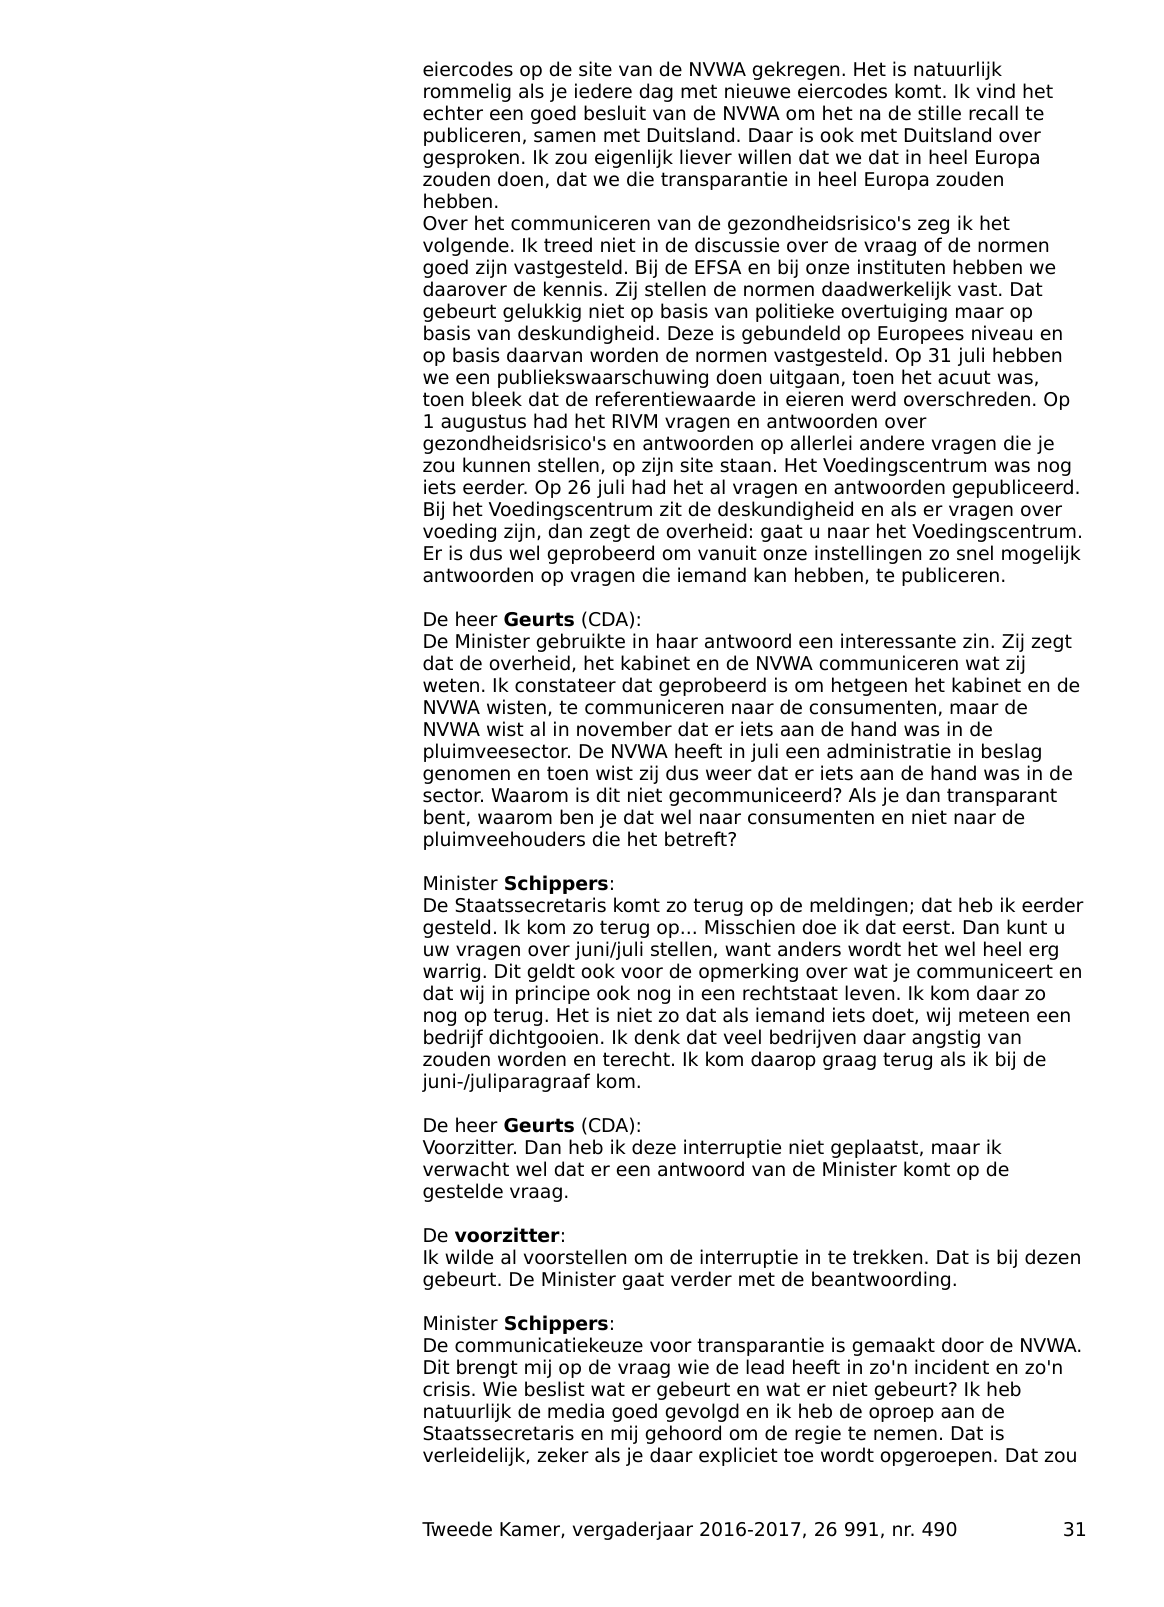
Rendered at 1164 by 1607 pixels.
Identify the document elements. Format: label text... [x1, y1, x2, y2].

text Voorzitter. Dan heb ik deze interruptie niet geplaatst, maar ik verwacht wel dat er een antwoord van de Minister komt op de gestelde vraag. [422, 1137, 1087, 1203]
text Minister Schippers: [422, 1313, 1087, 1335]
text De Minister gebruikte in haar antwoord een interessante zin. Zij zegt dat de overheid, het kabinet en de NVWA communiceren wat zij weten. Ik constateer dat geprobeerd is om hetgeen het kabinet en de NVWA wisten, te communiceren naar de consumenten, maar de NVWA wist al in november dat er iets aan de hand was in de pluimveesector. De NVWA heeft in juli een administratie in beslag genomen en toen wist zij dus weer dat er iets aan de hand was in de sector. Waarom is dit niet gecommuniceerd? Als je dan transparant bent, waarom ben je dat wel naar consumenten en niet naar de pluimveehouders die het betreft? [422, 631, 1087, 851]
text De communicatiekeuze voor transparantie is gemaakt door de NVWA. Dit brengt mij op de vraag wie de lead heeft in zo'n incident en zo'n crisis. Wie beslist wat er gebeurt en wat er niet gebeurt? Ik heb natuurlijk de media goed gevolgd en ik heb de oproep aan de Staatssecretaris en mij gehoord om de regie te nemen. Dat is verleidelijk, zeker als je daar expliciet toe wordt opgeroepen. Dat zou [422, 1335, 1087, 1467]
text De voorzitter: [422, 1225, 1087, 1247]
text Over het communiceren van de gezondheidsrisico's zeg ik het volgende. Ik treed niet in de discussie over de vraag of de normen goed zijn vastgesteld. Bij de EFSA en bij onze instituten hebben we daarover de kennis. Zij stellen de normen daadwerkelijk vast. Dat gebeurt gelukkig niet op basis van politieke overtuiging maar op basis van deskundigheid. Deze is gebundeld op Europees niveau en op basis daarvan worden de normen vastgesteld. Op 31 juli hebben we een publiekswaarschuwing doen uitgaan, toen het acuut was, toen bleek dat de referentiewaarde in eieren werd overschreden. Op 1 augustus had het RIVM vragen en antwoorden over gezondheidsrisico's en antwoorden op allerlei andere vragen die je zou kunnen stellen, op zijn site staan. Het Voedingscentrum was nog iets eerder. Op 26 juli had het al vragen en antwoorden gepubliceerd. Bij het Voedingscentrum zit de deskundigheid en als er vragen over voeding zijn, dan zegt de overheid: gaat u naar het Voedingscentrum. Er is dus wel geprobeerd om vanuit onze instellingen zo snel mogelijk antwoorden op vragen die iemand kan hebben, te publiceren. [422, 213, 1087, 587]
text eiercodes op de site van de NVWA gekregen. Het is natuurlijk rommelig als je iedere dag met nieuwe eiercodes komt. Ik vind het echter een goed besluit van de NVWA om het na de stille recall te publiceren, samen met Duitsland. Daar is ook met Duitsland over gesproken. Ik zou eigenlijk liever willen dat we dat in heel Europa zouden doen, dat we die transparantie in heel Europa zouden hebben. [422, 59, 1087, 213]
text De Staatssecretaris komt zo terug op de meldingen; dat heb ik eerder gesteld. Ik kom zo terug op... Misschien doe ik dat eerst. Dan kunt u uw vragen over juni/juli stellen, want anders wordt het wel heel erg warrig. Dit geldt ook voor de opmerking over wat je communiceert en dat wij in principe ook nog in een rechtstaat leven. Ik kom daar zo nog op terug. Het is niet zo dat als iemand iets doet, wij meteen een bedrijf dichtgooien. Ik denk dat veel bedrijven daar angstig van zouden worden en terecht. Ik kom daarop graag terug als ik bij de juni-/juliparagraaf kom. [422, 895, 1087, 1092]
text De heer Geurts (CDA): [422, 609, 1087, 631]
text Ik wilde al voorstellen om de interruptie in te trekken. Dat is bij dezen gebeurt. De Minister gaat verder met de beantwoording. [422, 1247, 1087, 1291]
text De heer Geurts (CDA): [422, 1115, 1087, 1137]
text Minister Schippers: [422, 873, 1087, 895]
